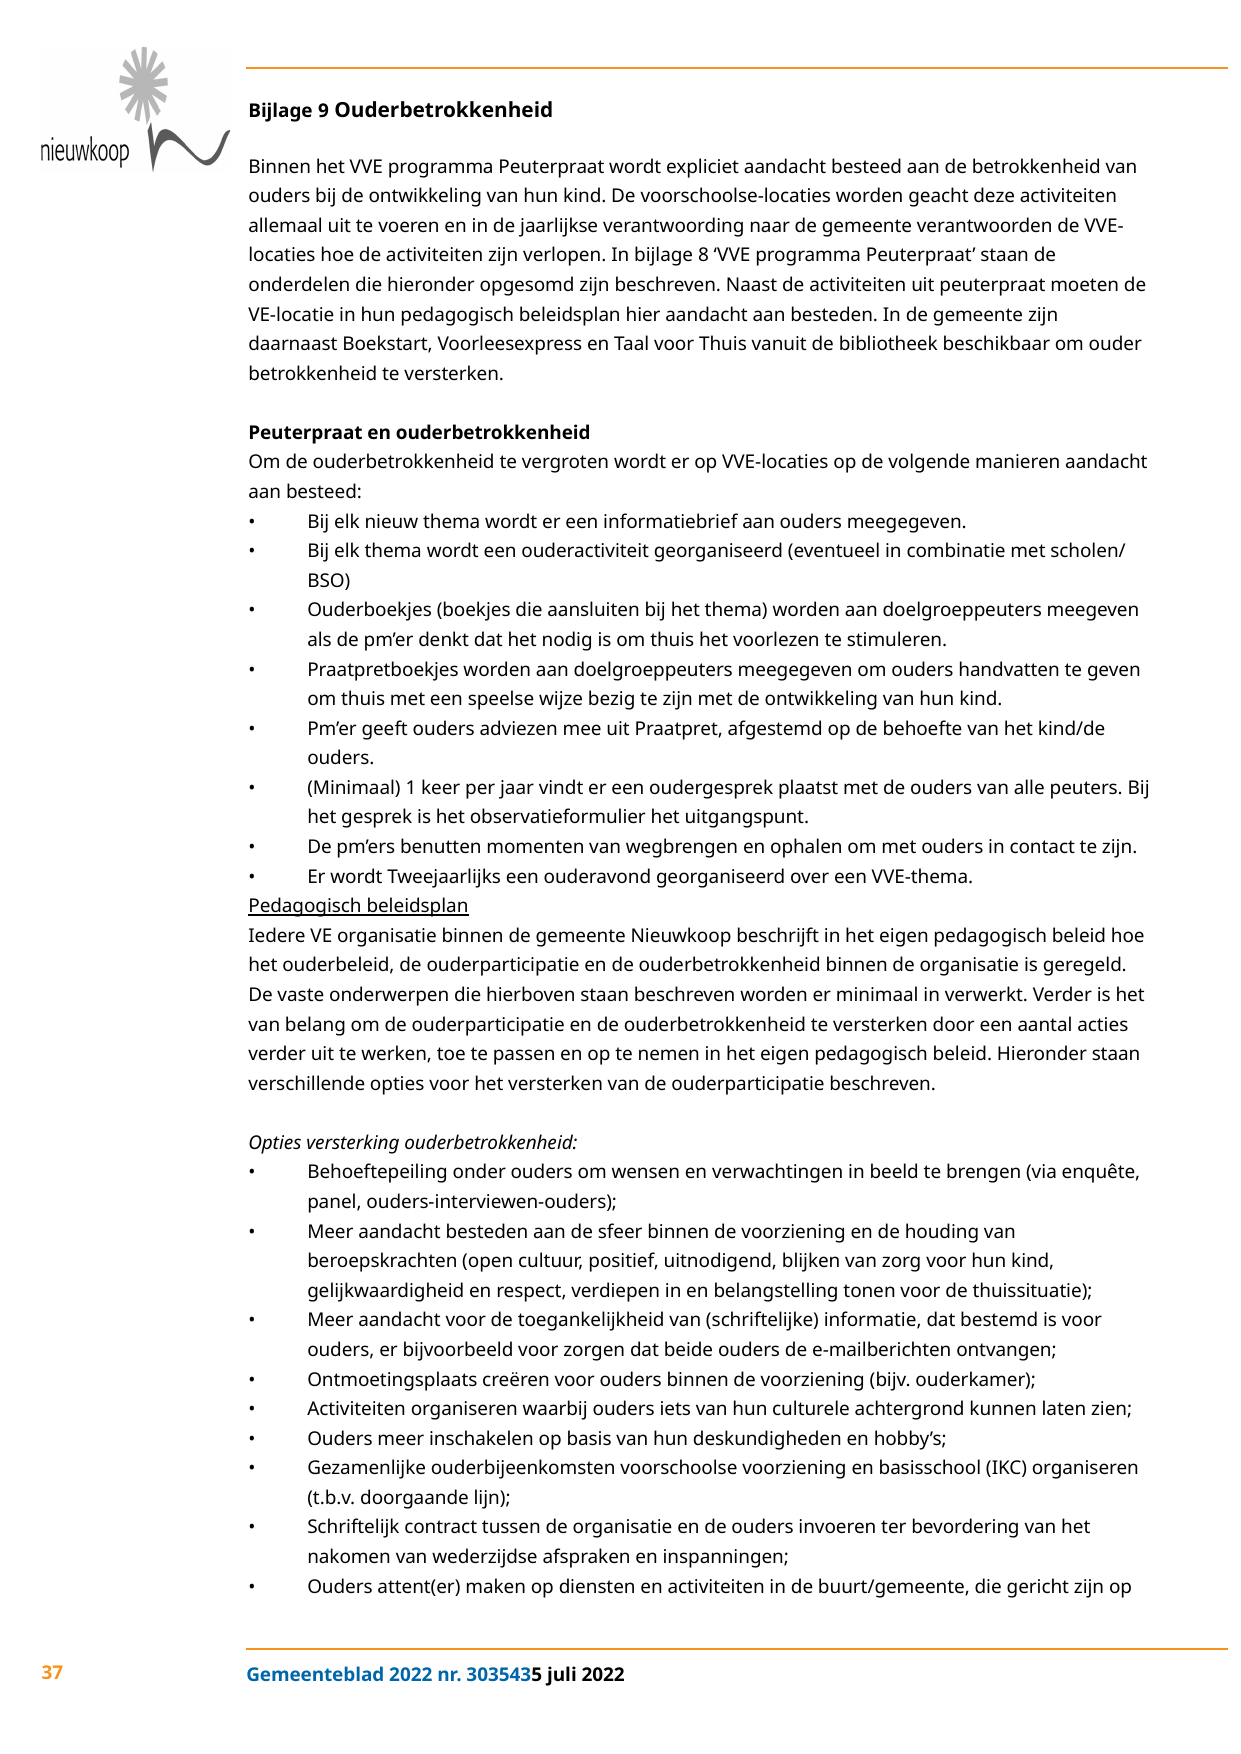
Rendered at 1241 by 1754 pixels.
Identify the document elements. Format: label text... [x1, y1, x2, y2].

text Pedagogisch beleidsplan [248, 892, 1152, 918]
list De pm’ers benutten momenten van wegbrengen en ophalen om met ouders in contact te zijn. [248, 833, 1152, 859]
text Bijlage 9 Ouderbetrokkenheid [248, 95, 1152, 123]
picture [41, 47, 231, 172]
text Binnen het VVE programma Peuterpraat wordt expliciet aandacht besteed aan de betrokkenheid van ouders bij de ontwikkeling van hun kind. De voorschoolse-locaties worden geacht deze activiteiten allemaal uit te voeren en in de jaarlijkse verantwoording naar de gemeente verantwoorden de VVE-locaties hoe de activiteiten zijn verlopen. In bijlage 8 ‘VVE programma Peuterpraat’ staan de onderdelen die hieronder opgesomd zijn beschreven. Naast de activiteiten uit peuterpraat moeten de VE-locatie in hun pedagogisch beleidsplan hier aandacht aan besteden. In de gemeente zijn daarnaast Boekstart, Voorleesexpress en Taal voor Thuis vanuit de bibliotheek beschikbaar om ouder betrokkenheid te versterken. [248, 153, 1152, 386]
list Activiteiten organiseren waarbij ouders iets van hun culturele achtergrond kunnen laten zien; [248, 1395, 1152, 1421]
list Er wordt Tweejaarlijks een ouderavond georganiseerd over een VVE-thema. [248, 863, 1152, 889]
list Bij elk nieuw thema wordt er een informatiebrief aan ouders meegegeven. [248, 508, 1152, 534]
list Ouderboekjes (boekjes die aansluiten bij het thema) worden aan doelgroeppeuters meegeven als de pm’er denkt dat het nodig is om thuis het voorlezen te stimuleren. [248, 597, 1152, 652]
list Ontmoetingsplaats creëren voor ouders binnen de voorziening (bijv. ouderkamer); [248, 1366, 1152, 1392]
list Ouders attent(er) maken op diensten en activiteiten in de buurt/gemeente, die gericht zijn op [248, 1573, 1152, 1599]
list Bij elk thema wordt een ouderactiviteit georganiseerd (eventueel in combinatie met scholen/ BSO) [248, 537, 1152, 593]
list Meer aandacht voor de toegankelijkheid van (schriftelijke) informatie, dat bestemd is voor ouders, er bijvoorbeeld voor zorgen dat beide ouders de e-mailberichten ontvangen; [248, 1307, 1152, 1362]
list Praatpretboekjes worden aan doelgroeppeuters meegegeven om ouders handvatten te geven om thuis met een speelse wijze bezig te zijn met de ontwikkeling van hun kind. [248, 656, 1152, 711]
list Pm’er geeft ouders adviezen mee uit Praatpret, afgestemd op de behoefte van het kind/de ouders. [248, 715, 1152, 770]
text Peuterpraat en ouderbetrokkenheid [248, 419, 1152, 445]
text Iedere VE organisatie binnen de gemeente Nieuwkoop beschrijft in het eigen pedagogisch beleid hoe het ouderbeleid, de ouderparticipatie en de ouderbetrokkenheid binnen de organisatie is geregeld. De vaste onderwerpen die hierboven staan beschreven worden er minimaal in verwerkt. Verder is het van belang om de ouderparticipatie en de ouderbetrokkenheid te versterken door een aantal acties verder uit te werken, toe te passen en op te nemen in het eigen pedagogisch beleid. Hieronder staan verschillende opties voor het versterken van de ouderparticipatie beschreven. [248, 922, 1152, 1096]
text Om de ouderbetrokkenheid te vergroten wordt er op VVE-locaties op de volgende manieren aandacht aan besteed: [248, 449, 1152, 504]
list Meer aandacht besteden aan de sfeer binnen de voorziening en de houding van beroepskrachten (open cultuur, positief, uitnodigend, blijken van zorg voor hun kind, gelijkwaardigheid en respect, verdiepen in en belangstelling tonen voor de thuissituatie); [248, 1218, 1152, 1303]
list Ouders meer inschakelen op basis van hun deskundigheden en hobby’s; [248, 1425, 1152, 1451]
text Opties versterking ouderbetrokkenheid: [248, 1129, 1152, 1155]
list Gezamenlijke ouderbijeenkomsten voorschoolse voorziening en basisschool (IKC) organiseren (t.b.v. doorgaande lijn); [248, 1454, 1152, 1510]
list Behoeftepeiling onder ouders om wensen en verwachtingen in beeld te brengen (via enquête, panel, ouders-interviewen-ouders); [248, 1159, 1152, 1214]
list Schriftelijk contract tussen de organisatie en de ouders invoeren ter bevordering van het nakomen van wederzijdse afspraken en inspanningen; [248, 1514, 1152, 1569]
list (Minimaal) 1 keer per jaar vindt er een oudergesprek plaatst met de ouders van alle peuters. Bij het gesprek is het observatieformulier het uitgangspunt. [248, 774, 1152, 829]
